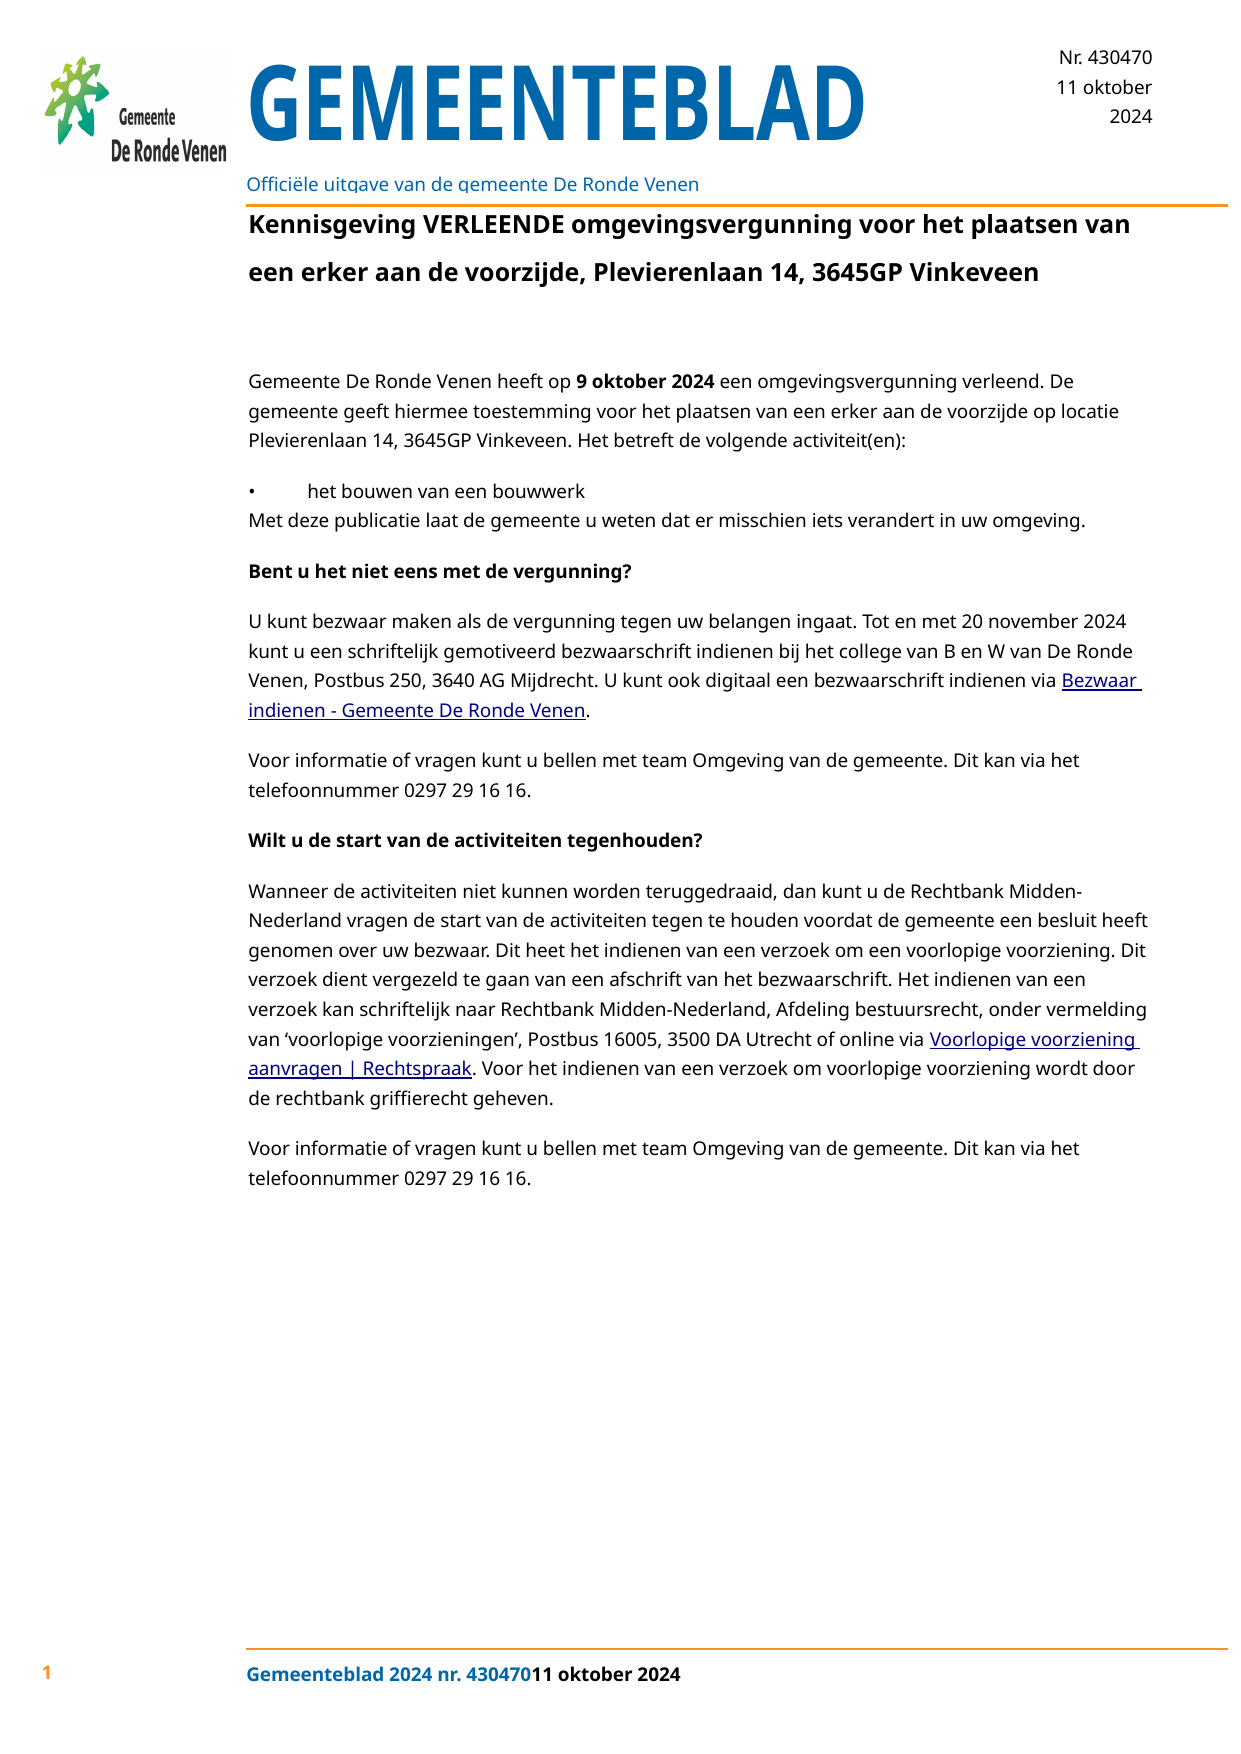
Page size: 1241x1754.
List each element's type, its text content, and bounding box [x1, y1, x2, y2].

text Met deze publicatie laat de gemeente u weten dat er misschien iets verandert in uw omgeving. [248, 507, 1152, 533]
text Gemeente De Ronde Venen heeft op 9 oktober 2024 een omgevingsvergunning verleend. De gemeente geeft hiermee toestemming voor het plaatsen van een erker aan de voorzijde op locatie Plevierenlaan 14, 3645GP Vinkeveen. Het betreft de volgende activiteit(en): [248, 368, 1152, 453]
list het bouwen van een bouwwerk [248, 478, 1152, 504]
text Wilt u de start van de activiteiten tegenhouden? [248, 827, 1152, 853]
text Voor informatie of vragen kunt u bellen met team Omgeving van de gemeente. Dit kan via het telefoonnummer 0297 29 16 16. [248, 1135, 1152, 1191]
picture [41, 47, 231, 172]
text Wanneer de activiteiten niet kunnen worden teruggedraaid, dan kunt u de Rechtbank Midden-Nederland vragen de start van de activiteiten tegen te houden voordat de gemeente een besluit heeft genomen over uw bezwaar. Dit heet het indienen van een verzoek om een voorlopige voorziening. Dit verzoek dient vergezeld te gaan van een afschrift van het bezwaarschrift. Het indienen van een verzoek kan schriftelijk naar Rechtbank Midden-Nederland, Afdeling bestuursrecht, onder vermelding van ‘voorlopige voorzieningen’, Postbus 16005, 3500 DA Utrecht of online via Voorlopige voorziening aanvragen | Rechtspraak. Voor het indienen van een verzoek om voorlopige voorziening wordt door de rechtbank griffierecht geheven. [248, 878, 1152, 1111]
text Kennisgeving VERLEENDE omgevingsvergunning voor het plaatsen van een erker aan de voorzijde, Plevierenlaan 14, 3645GP Vinkeveen [248, 207, 1152, 288]
text Voor informatie of vragen kunt u bellen met team Omgeving van de gemeente. Dit kan via het telefoonnummer 0297 29 16 16. [248, 747, 1152, 803]
text U kunt bezwaar maken als de vergunning tegen uw belangen ingaat. Tot en met 20 november 2024 kunt u een schriftelijk gemotiveerd bezwaarschrift indienen bij het college van B en W van De Ronde Venen, Postbus 250, 3640 AG Mijdrecht. U kunt ook digitaal een bezwaarschrift indienen via Bezwaar indienen - Gemeente De Ronde Venen. [248, 608, 1152, 723]
text Bent u het niet eens met de vergunning? [248, 558, 1152, 584]
